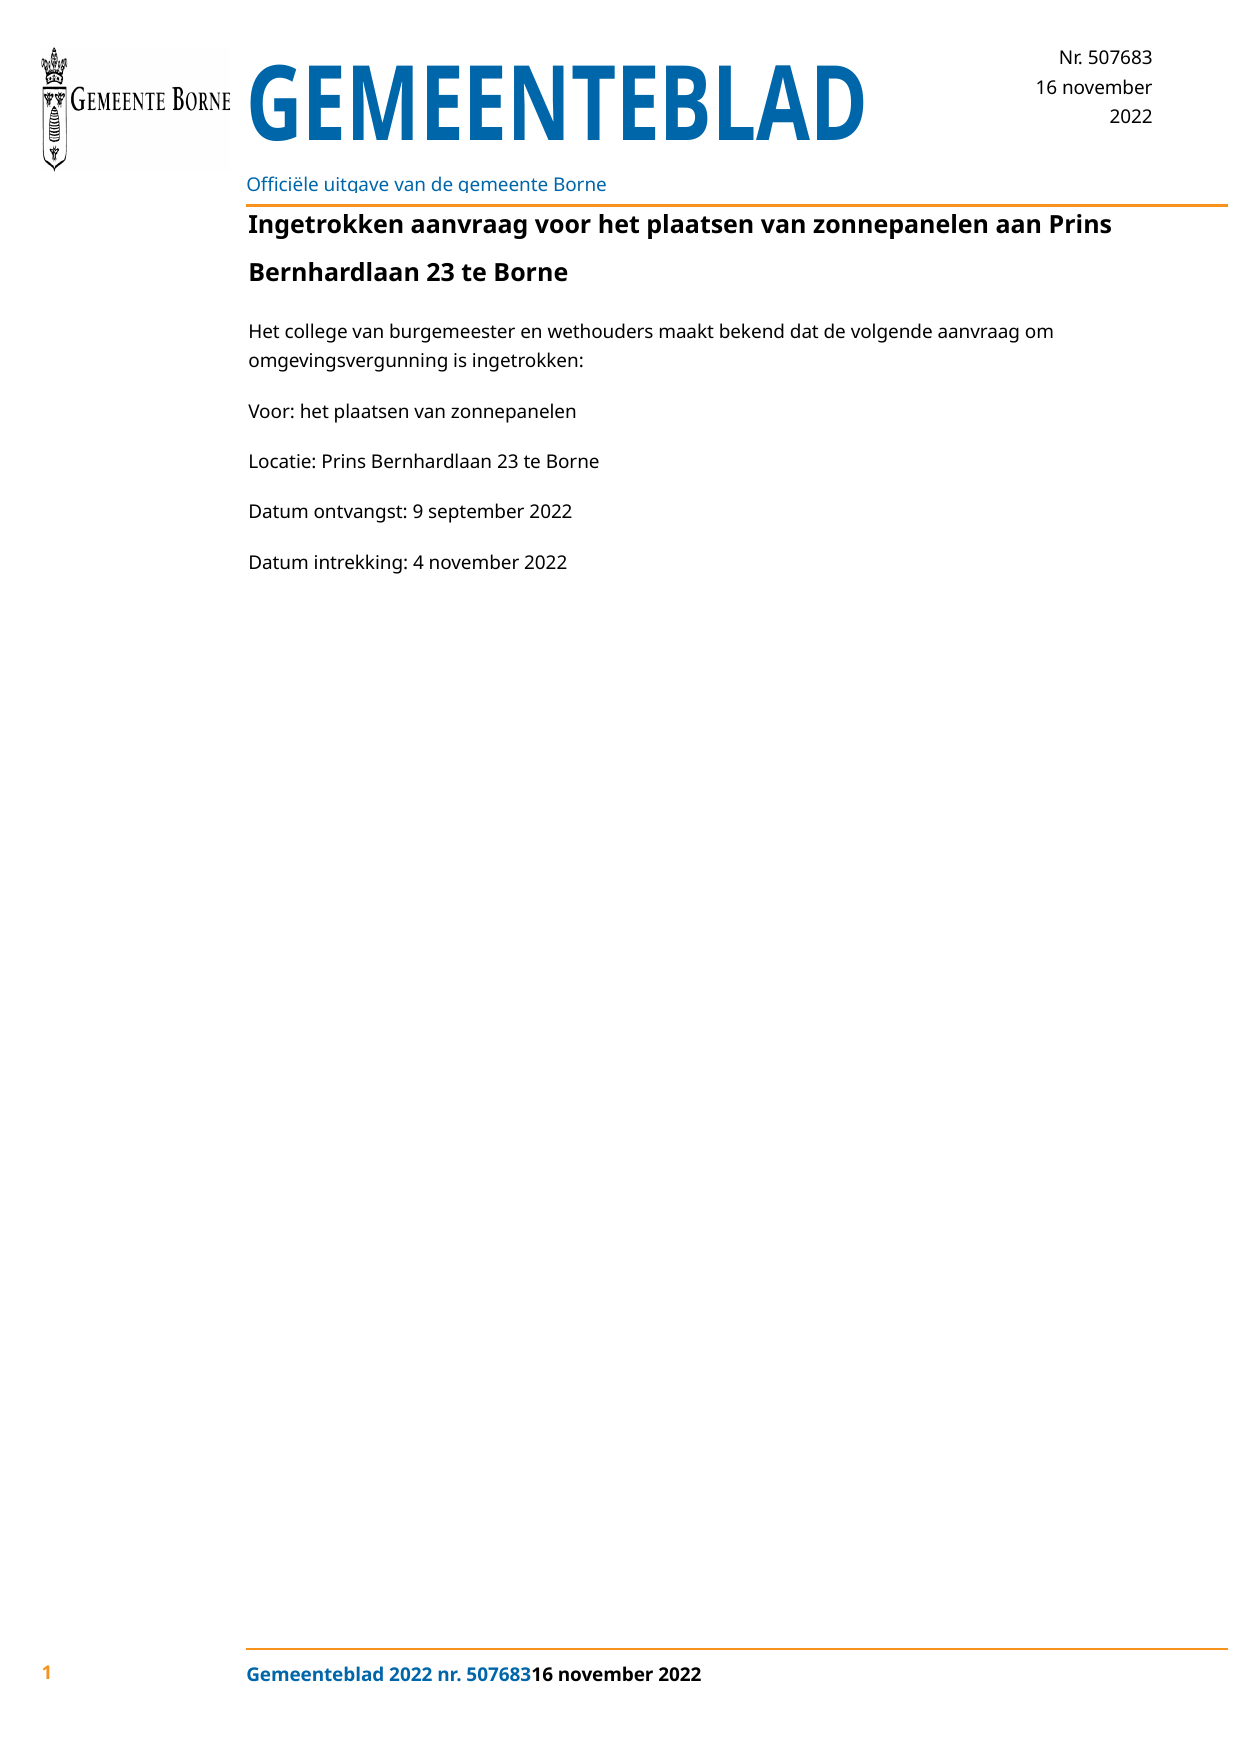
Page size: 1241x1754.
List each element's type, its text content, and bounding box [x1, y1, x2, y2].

text Locatie: Prins Bernhardlaan 23 te Borne [248, 448, 1152, 474]
text Datum intrekking: 4 november 2022 [248, 549, 1152, 575]
text Voor: het plaatsen van zonnepanelen [248, 398, 1152, 424]
text Het college van burgemeester en wethouders maakt bekend dat de volgende aanvraag om omgevingsvergunning is ingetrokken: [248, 318, 1152, 373]
text Datum ontvangst: 9 september 2022 [248, 499, 1152, 524]
picture [41, 47, 231, 172]
text Ingetrokken aanvraag voor het plaatsen van zonnepanelen aan Prins Bernhardlaan 23 te Borne [248, 207, 1152, 288]
